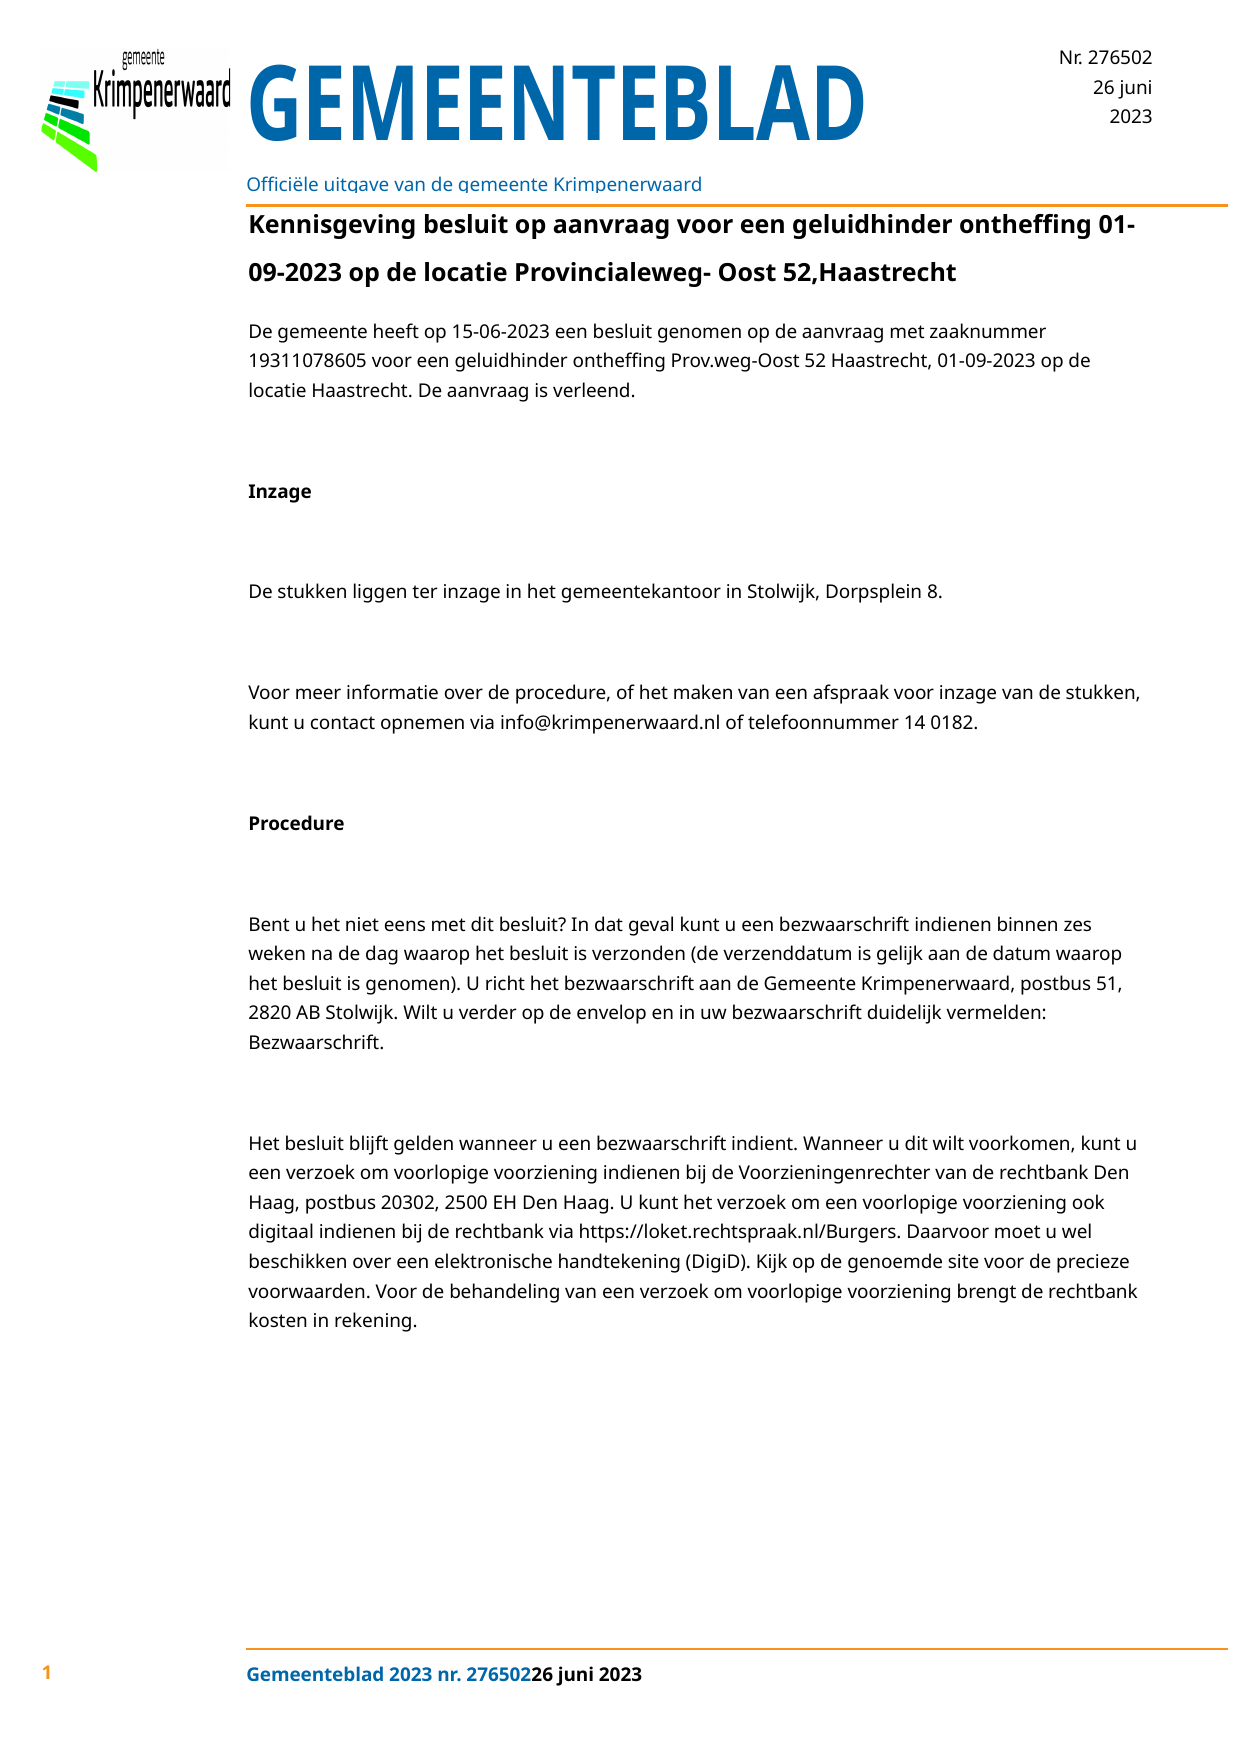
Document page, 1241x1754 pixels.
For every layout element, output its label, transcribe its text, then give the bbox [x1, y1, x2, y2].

text Het besluit blijft gelden wanneer u een bezwaarschrift indient. Wanneer u dit wilt voorkomen, kunt u een verzoek om voorlopige voorziening indienen bij de Voorzieningenrechter van de rechtbank Den Haag, postbus 20302, 2500 EH Den Haag. U kunt het verzoek om een voorlopige voorziening ook digitaal indienen bij de rechtbank via https://loket.rechtspraak.nl/Burgers. Daarvoor moet u wel beschikken over een elektronische handtekening (DigiD). Kijk op de genoemde site voor de precieze voorwaarden. Voor de behandeling van een verzoek om voorlopige voorziening brengt de rechtbank kosten in rekening. [248, 1130, 1152, 1333]
text Kennisgeving besluit op aanvraag voor een geluidhinder ontheffing 01-09-2023 op de locatie Provincialeweg- Oost 52,Haastrecht [248, 207, 1152, 288]
text Procedure [248, 810, 1152, 836]
text De gemeente heeft op 15-06-2023 een besluit genomen op de aanvraag met zaaknummer 19311078605 voor een geluidhinder ontheffing Prov.weg-Oost 52 Haastrecht, 01-09-2023 op de locatie Haastrecht. De aanvraag is verleend. [248, 318, 1152, 403]
text Bent u het niet eens met dit besluit? In dat geval kunt u een bezwaarschrift indienen binnen zes weken na de dag waarop het besluit is verzonden (de verzenddatum is gelijk aan de datum waarop het besluit is genomen). U richt het bezwaarschrift aan de Gemeente Krimpenerwaard, postbus 51, 2820 AB Stolwijk. Wilt u verder op de envelop en in uw bezwaarschrift duidelijk vermelden: Bezwaarschrift. [248, 911, 1152, 1055]
text De stukken liggen ter inzage in het gemeentekantoor in Stolwijk, Dorpsplein 8. [248, 579, 1152, 604]
text Voor meer informatie over de procedure, of het maken van een afspraak voor inzage van de stukken, kunt u contact opnemen via info@krimpenerwaard.nl of telefoonnummer 14 0182. [248, 679, 1152, 735]
text Inzage [248, 478, 1152, 504]
picture [41, 47, 231, 172]
